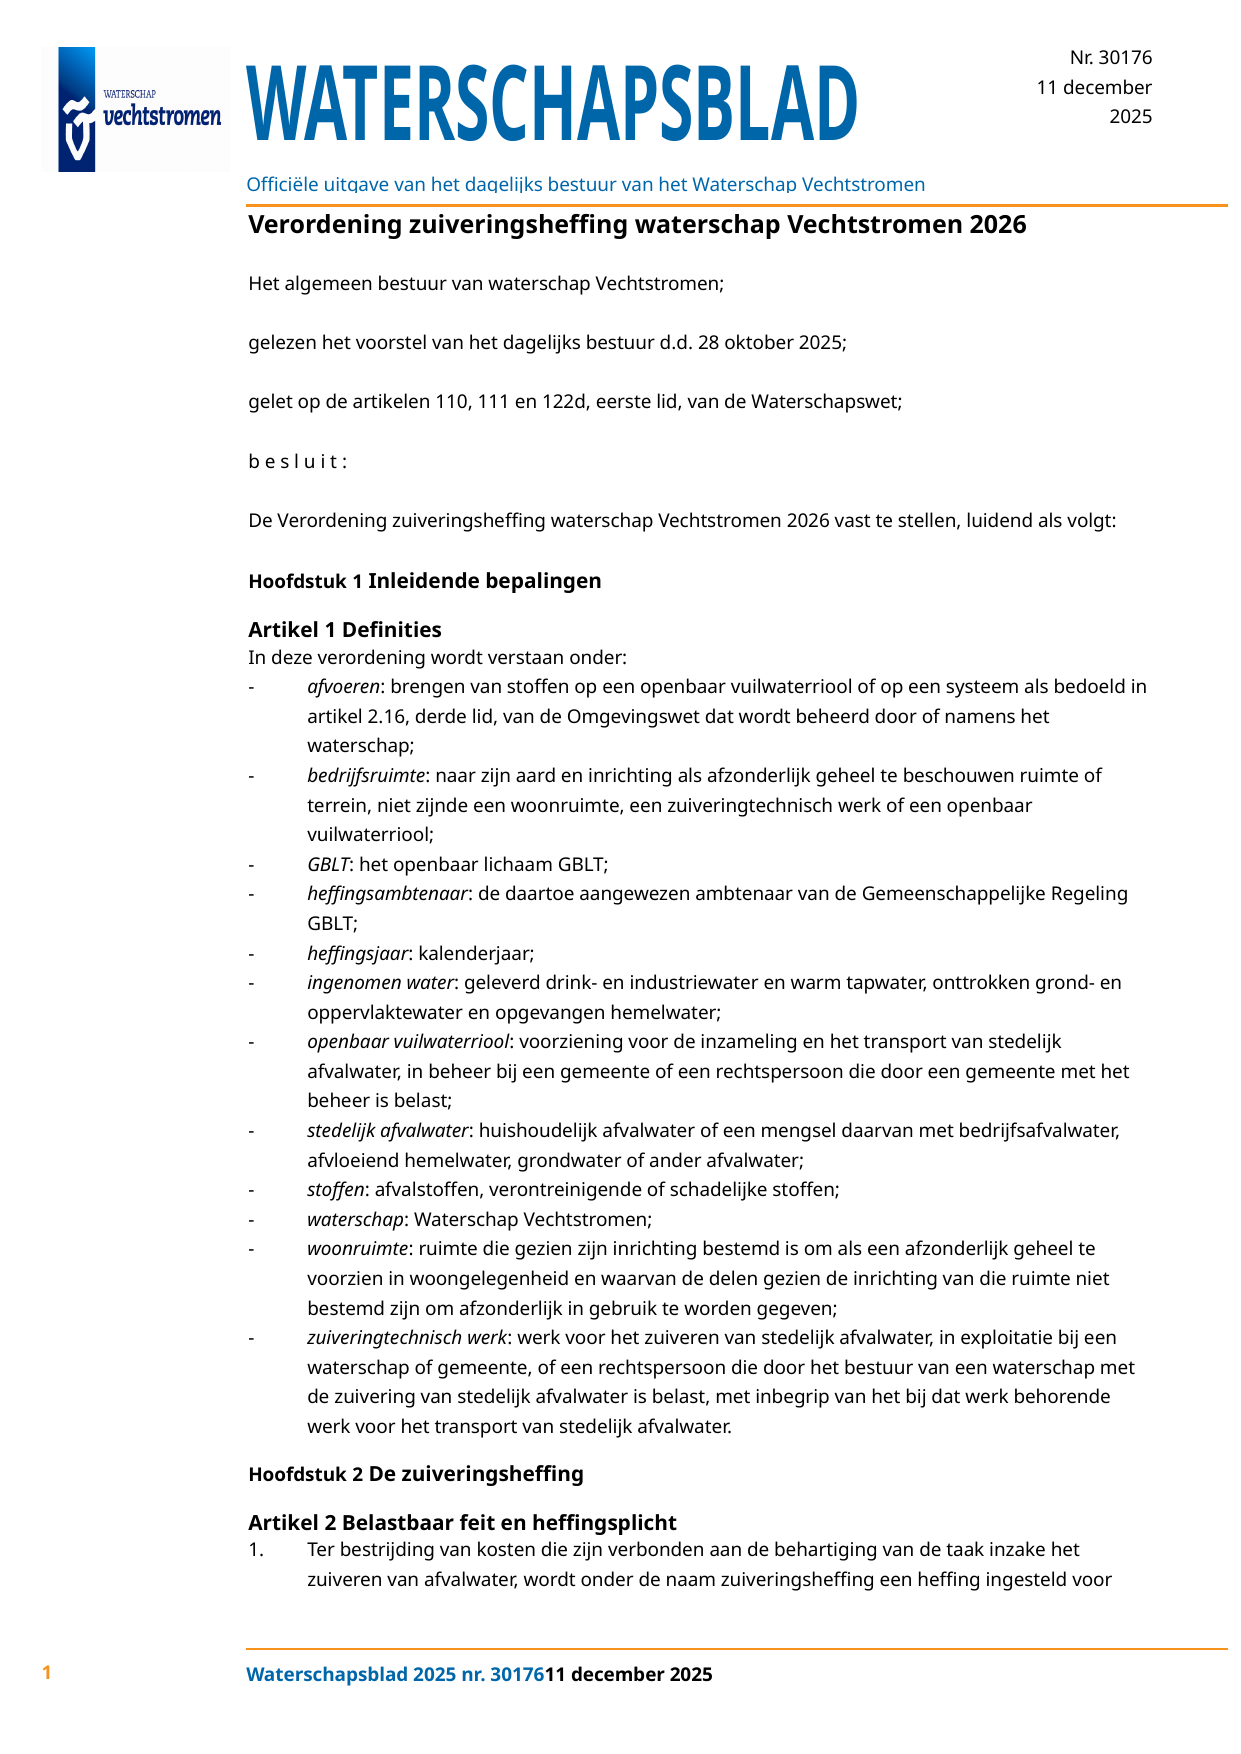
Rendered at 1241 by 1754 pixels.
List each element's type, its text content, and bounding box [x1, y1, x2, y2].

list stoffen: afvalstoffen, verontreinigende of schadelijke stoffen; [248, 1176, 1152, 1202]
text Artikel 2 Belastbaar feit en heffingsplicht [248, 1508, 1152, 1536]
text De Verordening zuiveringsheffing waterschap Vechtstromen 2026 vast te stellen, luidend als volgt: [248, 507, 1152, 533]
text gelezen het voorstel van het dagelijks bestuur d.d. 28 oktober 2025; [248, 329, 1152, 355]
list heffingsambtenaar: de daartoe aangewezen ambtenaar van de Gemeenschappelijke Regeling GBLT; [248, 881, 1152, 936]
list openbaar vuilwaterriool: voorziening voor de inzameling en het transport van stedelijk afvalwater, in beheer bij een gemeente of een rechtspersoon die door een gemeente met het beheer is belast; [248, 1028, 1152, 1113]
list afvoeren: brengen van stoffen op een openbaar vuilwaterriool of op een systeem als bedoeld in artikel 2.16, derde lid, van de Omgevingswet dat wordt beheerd door of namens het waterschap; [248, 673, 1152, 758]
list heffingsjaar: kalenderjaar; [248, 940, 1152, 965]
text Hoofdstuk 2 De zuiveringsheffing [248, 1459, 1152, 1487]
text Artikel 1 Definities [248, 615, 1152, 644]
picture [41, 47, 231, 172]
list waterschap: Waterschap Vechtstromen; [248, 1206, 1152, 1232]
text Verordening zuiveringsheffing waterschap Vechtstromen 2026 [248, 207, 1152, 241]
text In deze verordening wordt verstaan onder: [248, 644, 1152, 669]
text Hoofdstuk 1 Inleidende bepalingen [248, 566, 1152, 594]
text Het algemeen bestuur van waterschap Vechtstromen; [248, 270, 1152, 296]
list Ter bestrijding van kosten die zijn verbonden aan de behartiging van de taak inzake het zuiveren van afvalwater, wordt onder de naam zuiveringsheffing een heffing ingesteld voor [248, 1536, 1152, 1592]
list GBLT: het openbaar lichaam GBLT; [248, 851, 1152, 877]
list stedelijk afvalwater: huishoudelijk afvalwater of een mengsel daarvan met bedrijfsafvalwater, afvloeiend hemelwater, grondwater of ander afvalwater; [248, 1117, 1152, 1172]
list zuiveringtechnisch werk: werk voor het zuiveren van stedelijk afvalwater, in exploitatie bij een waterschap of gemeente, of een rechtspersoon die door het bestuur van een waterschap met de zuivering van stedelijk afvalwater is belast, met inbegrip van het bij dat werk behorende werk voor het transport van stedelijk afvalwater. [248, 1324, 1152, 1439]
text gelet op de artikelen 110, 111 en 122d, eerste lid, van de Waterschapswet; [248, 389, 1152, 414]
list ingenomen water: geleverd drink- en industriewater en warm tapwater, onttrokken grond- en oppervlaktewater en opgevangen hemelwater; [248, 969, 1152, 1024]
list bedrijfsruimte: naar zijn aard en inrichting als afzonderlijk geheel te beschouwen ruimte of terrein, niet zijnde een woonruimte, een zuiveringtechnisch werk of een openbaar vuilwaterriool; [248, 762, 1152, 847]
list woonruimte: ruimte die gezien zijn inrichting bestemd is om als een afzonderlijk geheel te voorzien in woongelegenheid en waarvan de delen gezien de inrichting van die ruimte niet bestemd zijn om afzonderlijk in gebruik te worden gegeven; [248, 1236, 1152, 1320]
text b e s l u i t : [248, 448, 1152, 473]
